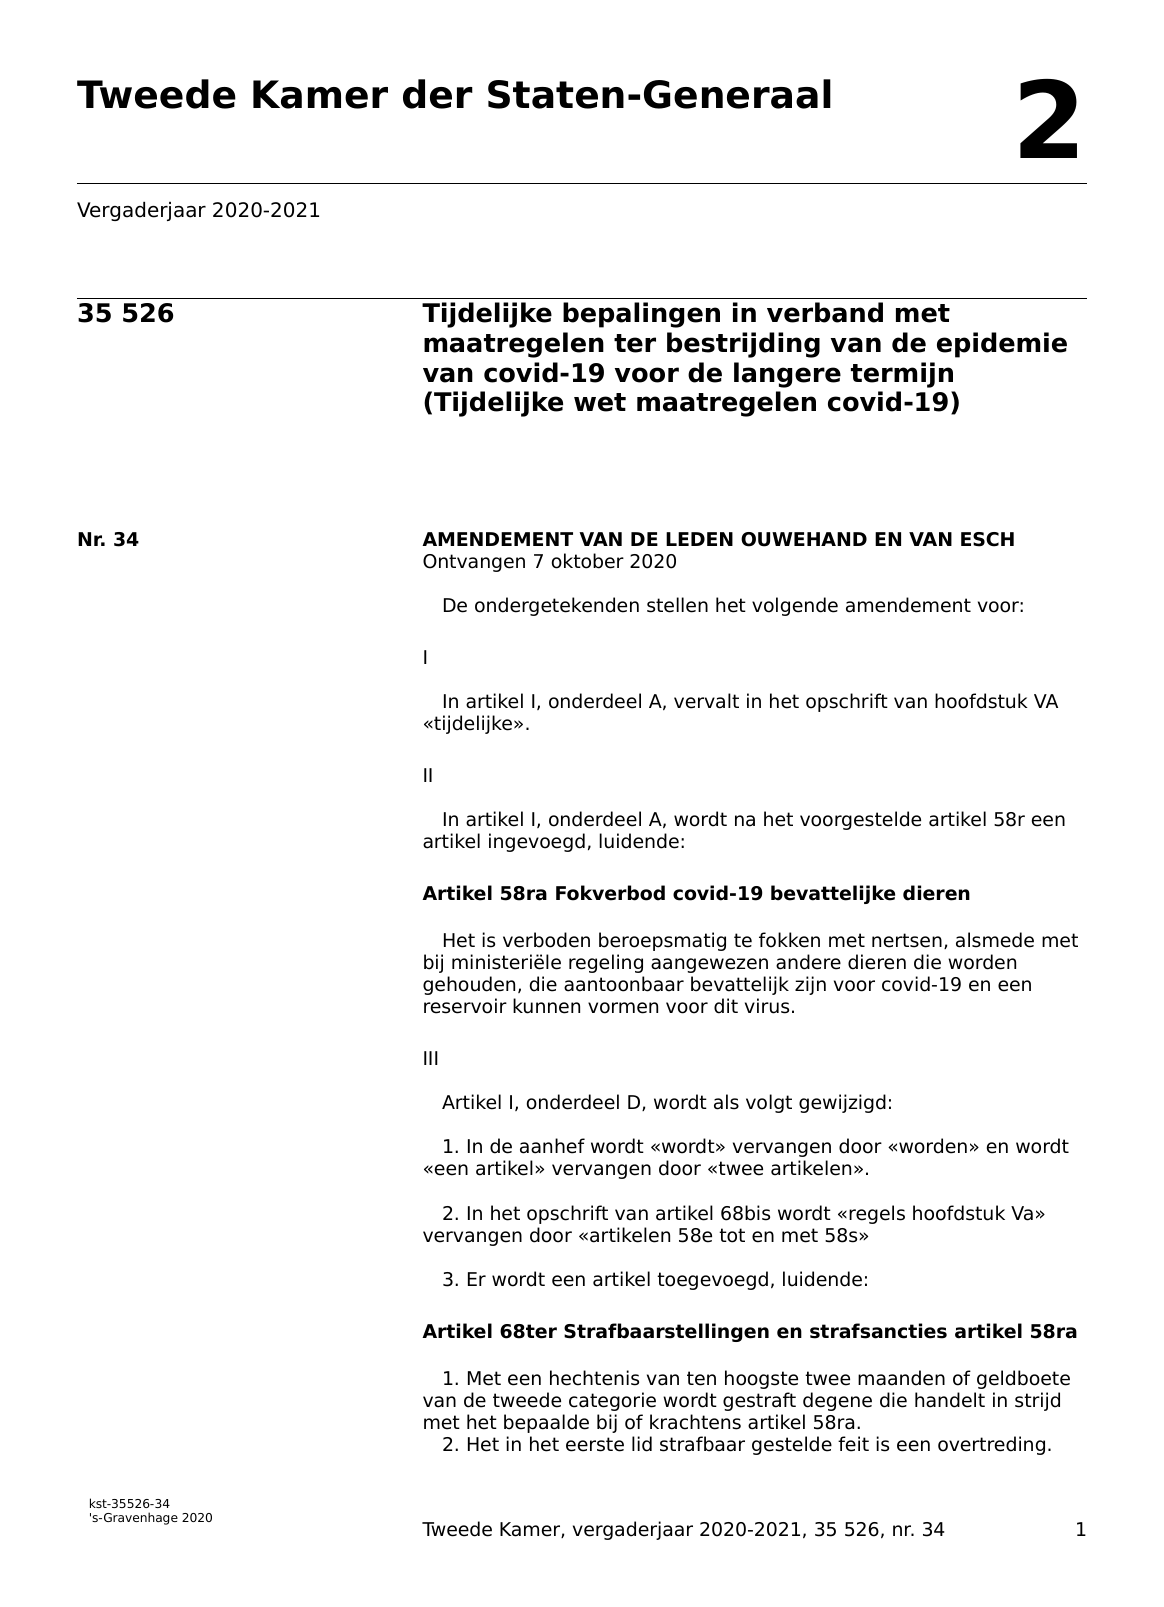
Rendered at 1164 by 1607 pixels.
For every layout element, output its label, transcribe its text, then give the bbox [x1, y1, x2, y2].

text De ondergetekenden stellen het volgende amendement voor: [422, 595, 1087, 617]
table_header 2 [886, 59, 1087, 183]
text 1. Met een hechtenis van ten hoogste twee maanden of geldboete van de tweede categorie wordt gestraft degene die handelt in strijd met het bepaalde bij of krachtens artikel 58ra. [422, 1368, 1087, 1433]
text Het is verboden beroepsmatig te fokken met nertsen, alsmede met bij ministeriële regeling aangewezen andere dieren die worden gehouden, die aantoonbaar bevattelijk zijn voor covid-19 en een reservoir kunnen vormen voor dit virus. [422, 930, 1087, 1018]
table_cell Vergaderjaar 2020-2021 [77, 184, 1087, 298]
subtitle Artikel 68ter Strafbaarstellingen en strafsancties artikel 58ra [422, 1321, 1087, 1343]
text kst-35526-34 [88, 1497, 323, 1511]
table_header Tweede Kamer der Staten-Generaal [77, 59, 886, 183]
text 2. In het opschrift van artikel 68bis wordt «regels hoofdstuk Va» vervangen door «artikelen 58e tot en met 58s» [422, 1202, 1087, 1246]
text 3. Er wordt een artikel toegevoegd, luidende: [422, 1269, 1087, 1291]
text 2. Het in het eerste lid strafbaar gestelde feit is een overtreding. [422, 1433, 1087, 1456]
text Ontvangen 7 oktober 2020 [422, 551, 1087, 573]
subtitle Nr. 34 AMENDEMENT VAN DE LEDEN OUWEHAND EN VAN ESCH [77, 529, 1087, 551]
subtitle 35 526 Tijdelijke bepalingen in verband met maatregelen ter bestrijding van de epidemie van covid-19 voor de langere termijn (Tijdelijke wet maatregelen covid-19) [77, 299, 1087, 418]
text Artikel I, onderdeel D, wordt als volgt gewijzigd: [422, 1092, 1087, 1114]
text In artikel I, onderdeel A, vervalt in het opschrift van hoofdstuk VA «tijdelijke». [422, 691, 1087, 735]
text In artikel I, onderdeel A, wordt na het voorgestelde artikel 58r een artikel ingevoegd, luidende: [422, 809, 1087, 853]
subtitle II [422, 765, 1087, 787]
subtitle III [422, 1048, 1087, 1070]
text 1. In de aanhef wordt «wordt» vervangen door «worden» en wordt «een artikel» vervangen door «twee artikelen». [422, 1136, 1087, 1180]
subtitle Artikel 58ra Fokverbod covid-19 bevattelijke dieren [422, 883, 1087, 905]
subtitle I [422, 647, 1087, 669]
text 's-Gravenhage 2020 [88, 1511, 323, 1525]
